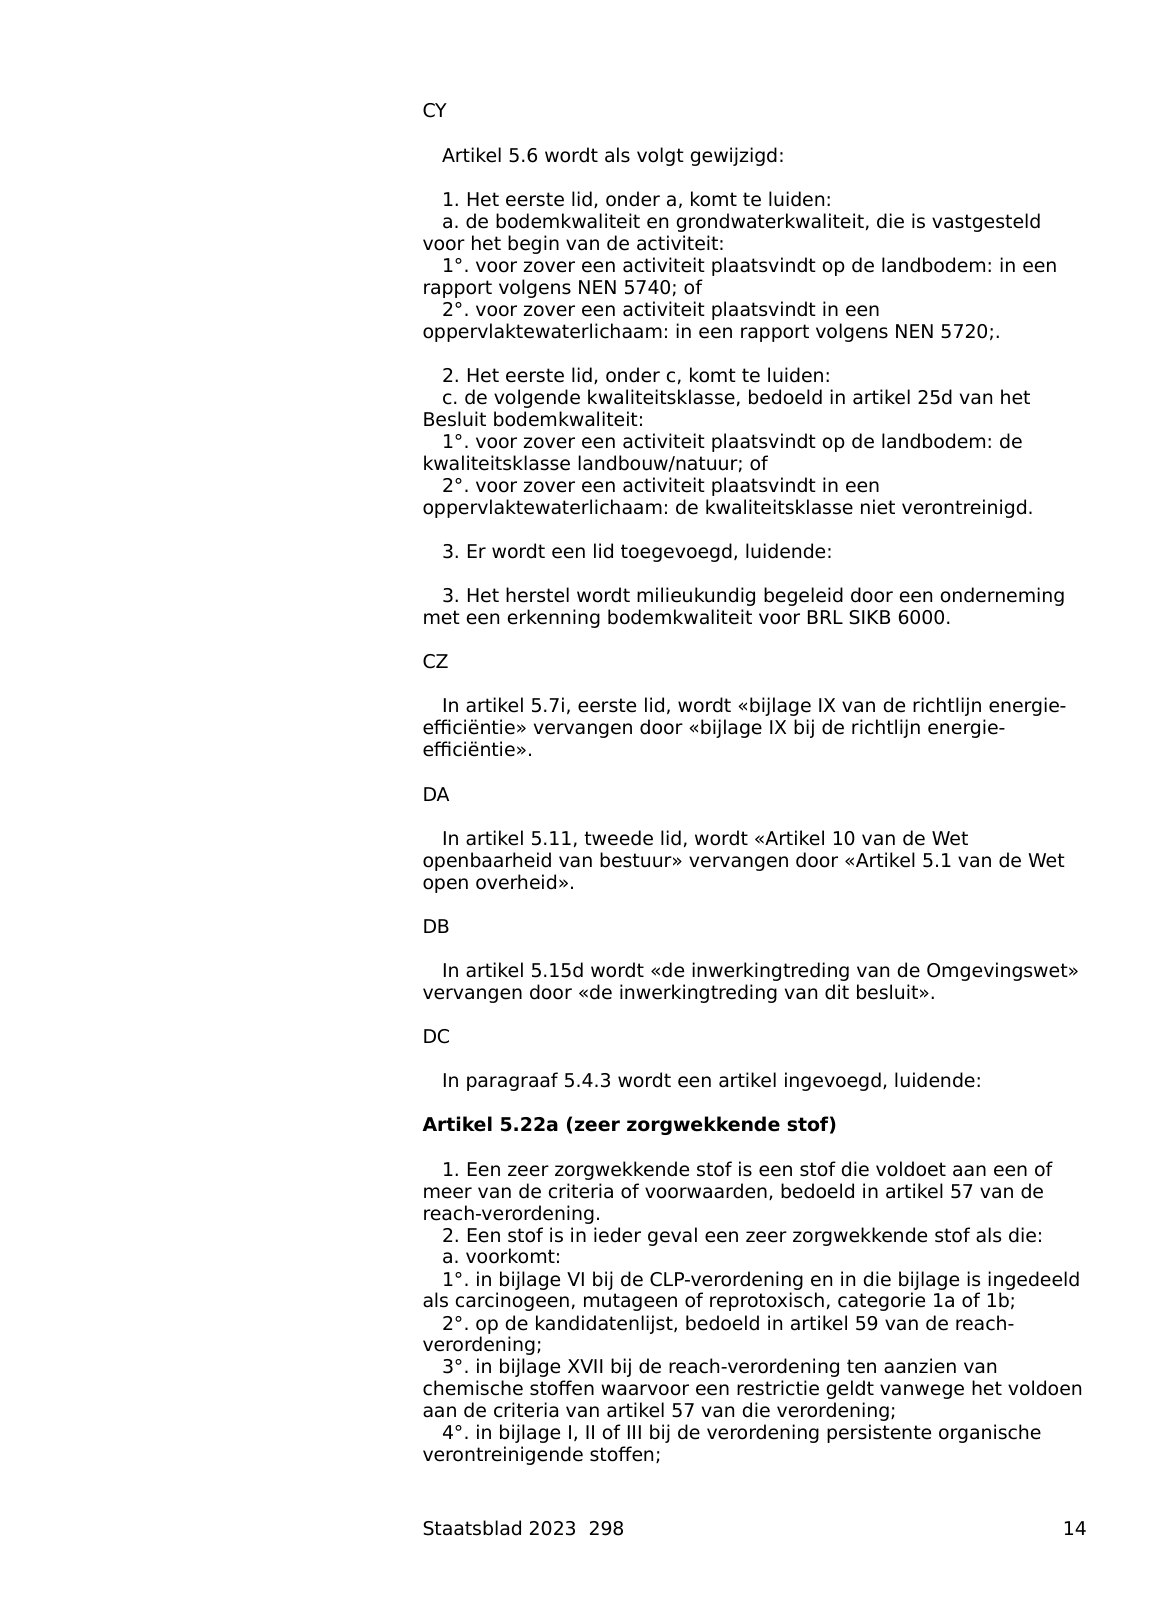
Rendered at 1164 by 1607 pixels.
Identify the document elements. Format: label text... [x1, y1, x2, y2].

text In paragraaf 5.4.3 wordt een artikel ingevoegd, luidende: [422, 1070, 1087, 1092]
text DB [422, 916, 1087, 938]
subtitle Artikel 5.22a (zeer zorgwekkende stof) [422, 1114, 1087, 1136]
text 2. Het eerste lid, onder c, komt te luiden: [422, 365, 1087, 387]
text 1°. in bijlage VI bij de CLP-verordening en in die bijlage is ingedeeld als carcinogeen, mutageen of reprotoxisch, categorie 1a of 1b; [422, 1268, 1087, 1312]
text a. voorkomt: [422, 1246, 1087, 1268]
text 1. Een zeer zorgwekkende stof is een stof die voldoet aan een of meer van de criteria of voorwaarden, bedoeld in artikel 57 van de reach-verordening. [422, 1158, 1087, 1224]
text 2. Een stof is in ieder geval een zeer zorgwekkende stof als die: [422, 1224, 1087, 1246]
text 2°. op de kandidatenlijst, bedoeld in artikel 59 van de reach-verordening; [422, 1312, 1087, 1356]
text 1. Het eerste lid, onder a, komt te luiden: [422, 189, 1087, 211]
text 1°. voor zover een activiteit plaatsvindt op de landbodem: de kwaliteitsklasse landbouw/natuur; of [422, 431, 1087, 475]
text In artikel 5.11, tweede lid, wordt «Artikel 10 van de Wet openbaarheid van bestuur» vervangen door «Artikel 5.1 van de Wet open overheid». [422, 828, 1087, 893]
text c. de volgende kwaliteitsklasse, bedoeld in artikel 25d van het Besluit bodemkwaliteit: [422, 387, 1087, 431]
text DC [422, 1026, 1087, 1048]
text 2°. voor zover een activiteit plaatsvindt in een oppervlaktewaterlichaam: in een rapport volgens NEN 5720;. [422, 299, 1087, 343]
text CZ [422, 651, 1087, 673]
text In artikel 5.7i, eerste lid, wordt «bijlage IX van de richtlijn energie-efficiëntie» vervangen door «bijlage IX bij de richtlijn energie-efficiëntie». [422, 695, 1087, 761]
text DA [422, 783, 1087, 805]
text 2°. voor zover een activiteit plaatsvindt in een oppervlaktewaterlichaam: de kwaliteitsklasse niet verontreinigd. [422, 475, 1087, 519]
text 3. Het herstel wordt milieukundig begeleid door een onderneming met een erkenning bodemkwaliteit voor BRL SIKB 6000. [422, 585, 1087, 629]
text CY [422, 100, 1087, 122]
text 4°. in bijlage I, II of III bij de verordening persistente organische verontreinigende stoffen; [422, 1422, 1087, 1466]
text Artikel 5.6 wordt als volgt gewijzigd: [422, 144, 1087, 167]
text In artikel 5.15d wordt «de inwerkingtreding van de Omgevingswet» vervangen door «de inwerkingtreding van dit besluit». [422, 960, 1087, 1004]
text a. de bodemkwaliteit en grondwaterkwaliteit, die is vastgesteld voor het begin van de activiteit: [422, 211, 1087, 255]
text 1°. voor zover een activiteit plaatsvindt op de landbodem: in een rapport volgens NEN 5740; of [422, 255, 1087, 299]
text 3. Er wordt een lid toegevoegd, luidende: [422, 541, 1087, 563]
text 3°. in bijlage XVII bij de reach-verordening ten aanzien van chemische stoffen waarvoor een restrictie geldt vanwege het voldoen aan de criteria van artikel 57 van die verordening; [422, 1356, 1087, 1422]
